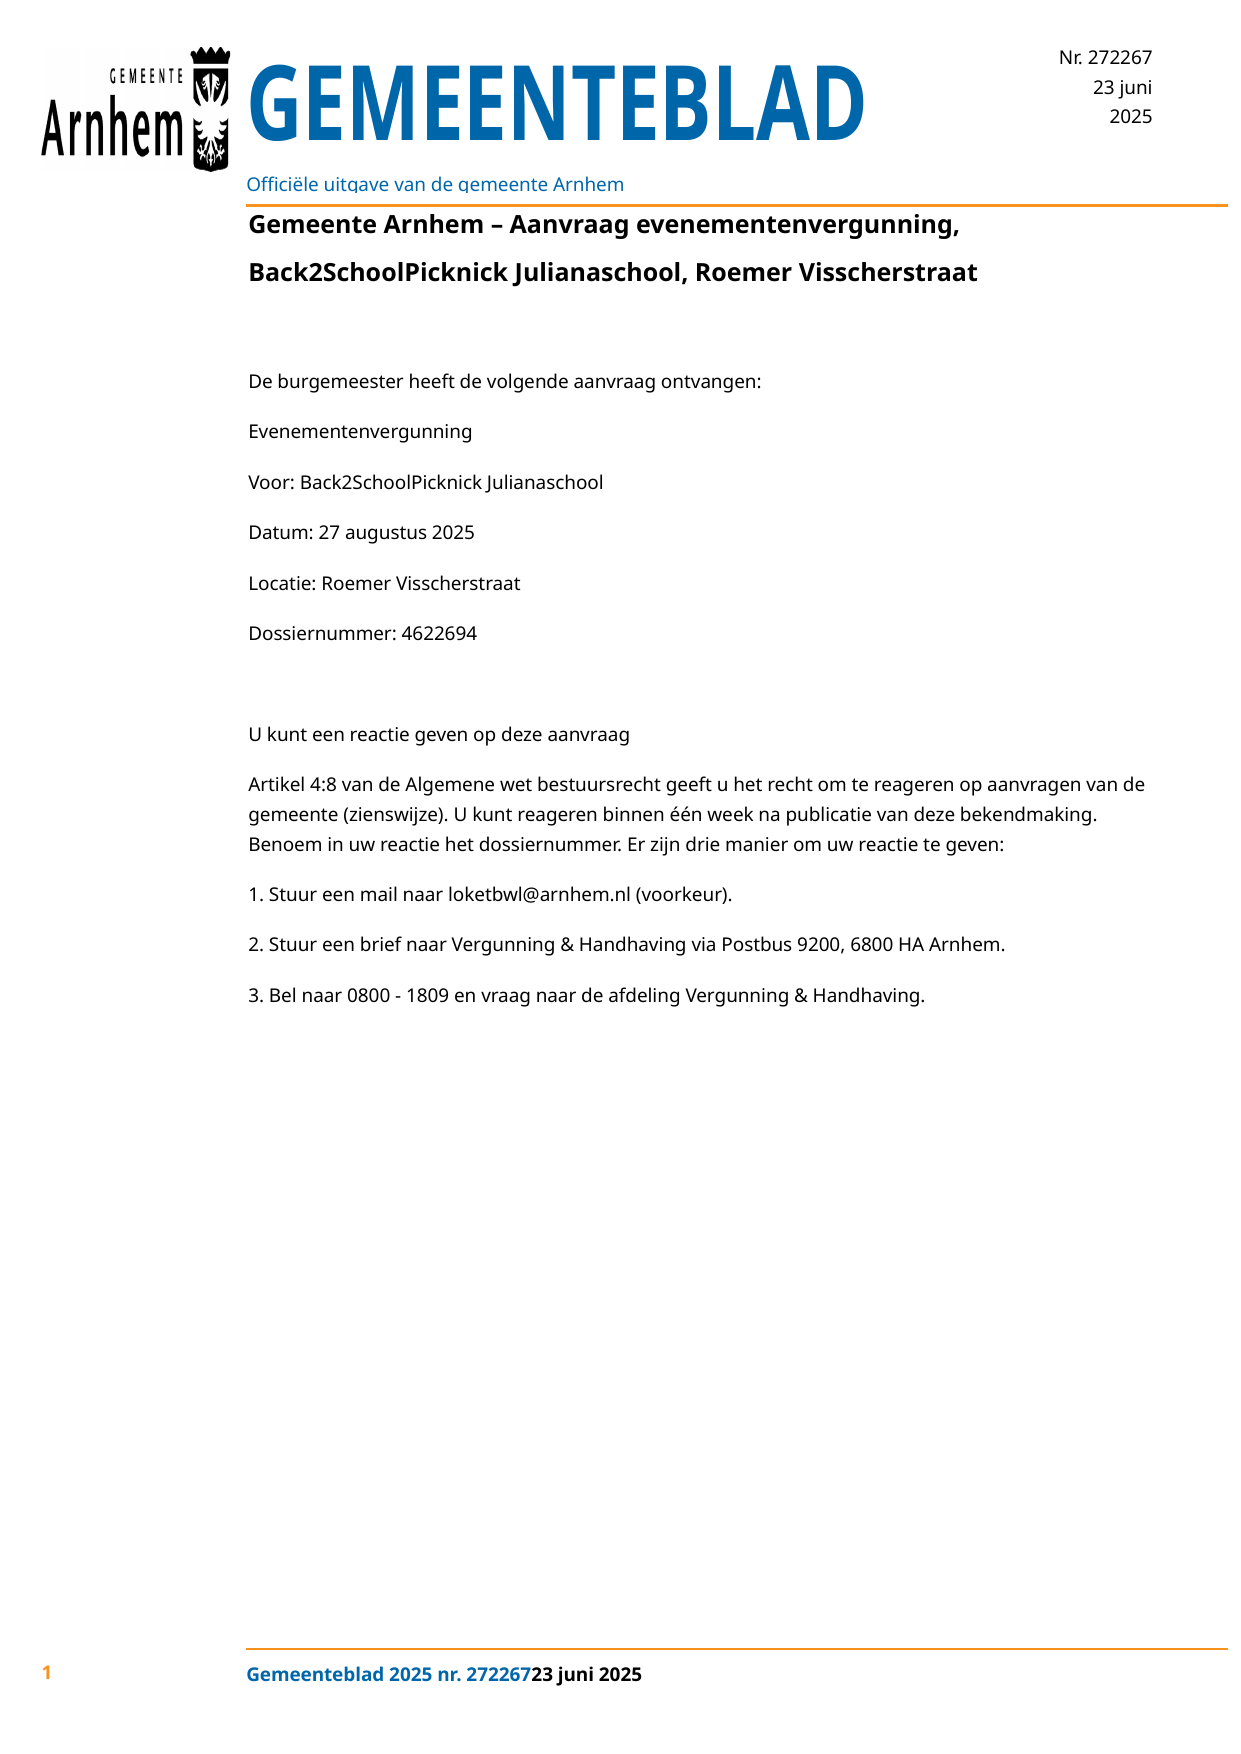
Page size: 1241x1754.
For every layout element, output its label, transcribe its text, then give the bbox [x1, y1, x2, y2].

text De burgemeester heeft de volgende aanvraag ontvangen: [248, 368, 1152, 394]
text 1. Stuur een mail naar loketbwl@arnhem.nl (voorkeur). [248, 881, 1152, 907]
text U kunt een reactie geven op deze aanvraag [248, 721, 1152, 747]
text Locatie: Roemer Visscherstraat [248, 570, 1152, 596]
text Datum: 27 augustus 2025 [248, 519, 1152, 545]
text 2. Stuur een brief naar Vergunning & Handhaving via Postbus 9200, 6800 HA Arnhem. [248, 932, 1152, 957]
text 3. Bel naar 0800 - 1809 en vraag naar de afdeling Vergunning & Handhaving. [248, 982, 1152, 1008]
picture [41, 47, 231, 172]
text Voor: Back2SchoolPicknick Julianaschool [248, 469, 1152, 495]
text Artikel 4:8 van de Algemene wet bestuursrecht geeft u het recht om te reageren op aanvragen van de gemeente (zienswijze). U kunt reageren binnen één week na publicatie van deze bekendmaking. Benoem in uw reactie het dossiernummer. Er zijn drie manier om uw reactie te geven: [248, 772, 1152, 857]
text Gemeente Arnhem – Aanvraag evenementenvergunning, Back2SchoolPicknick Julianaschool, Roemer Visscherstraat [248, 207, 1152, 288]
text Dossiernummer: 4622694 [248, 620, 1152, 646]
text Evenementenvergunning [248, 419, 1152, 444]
